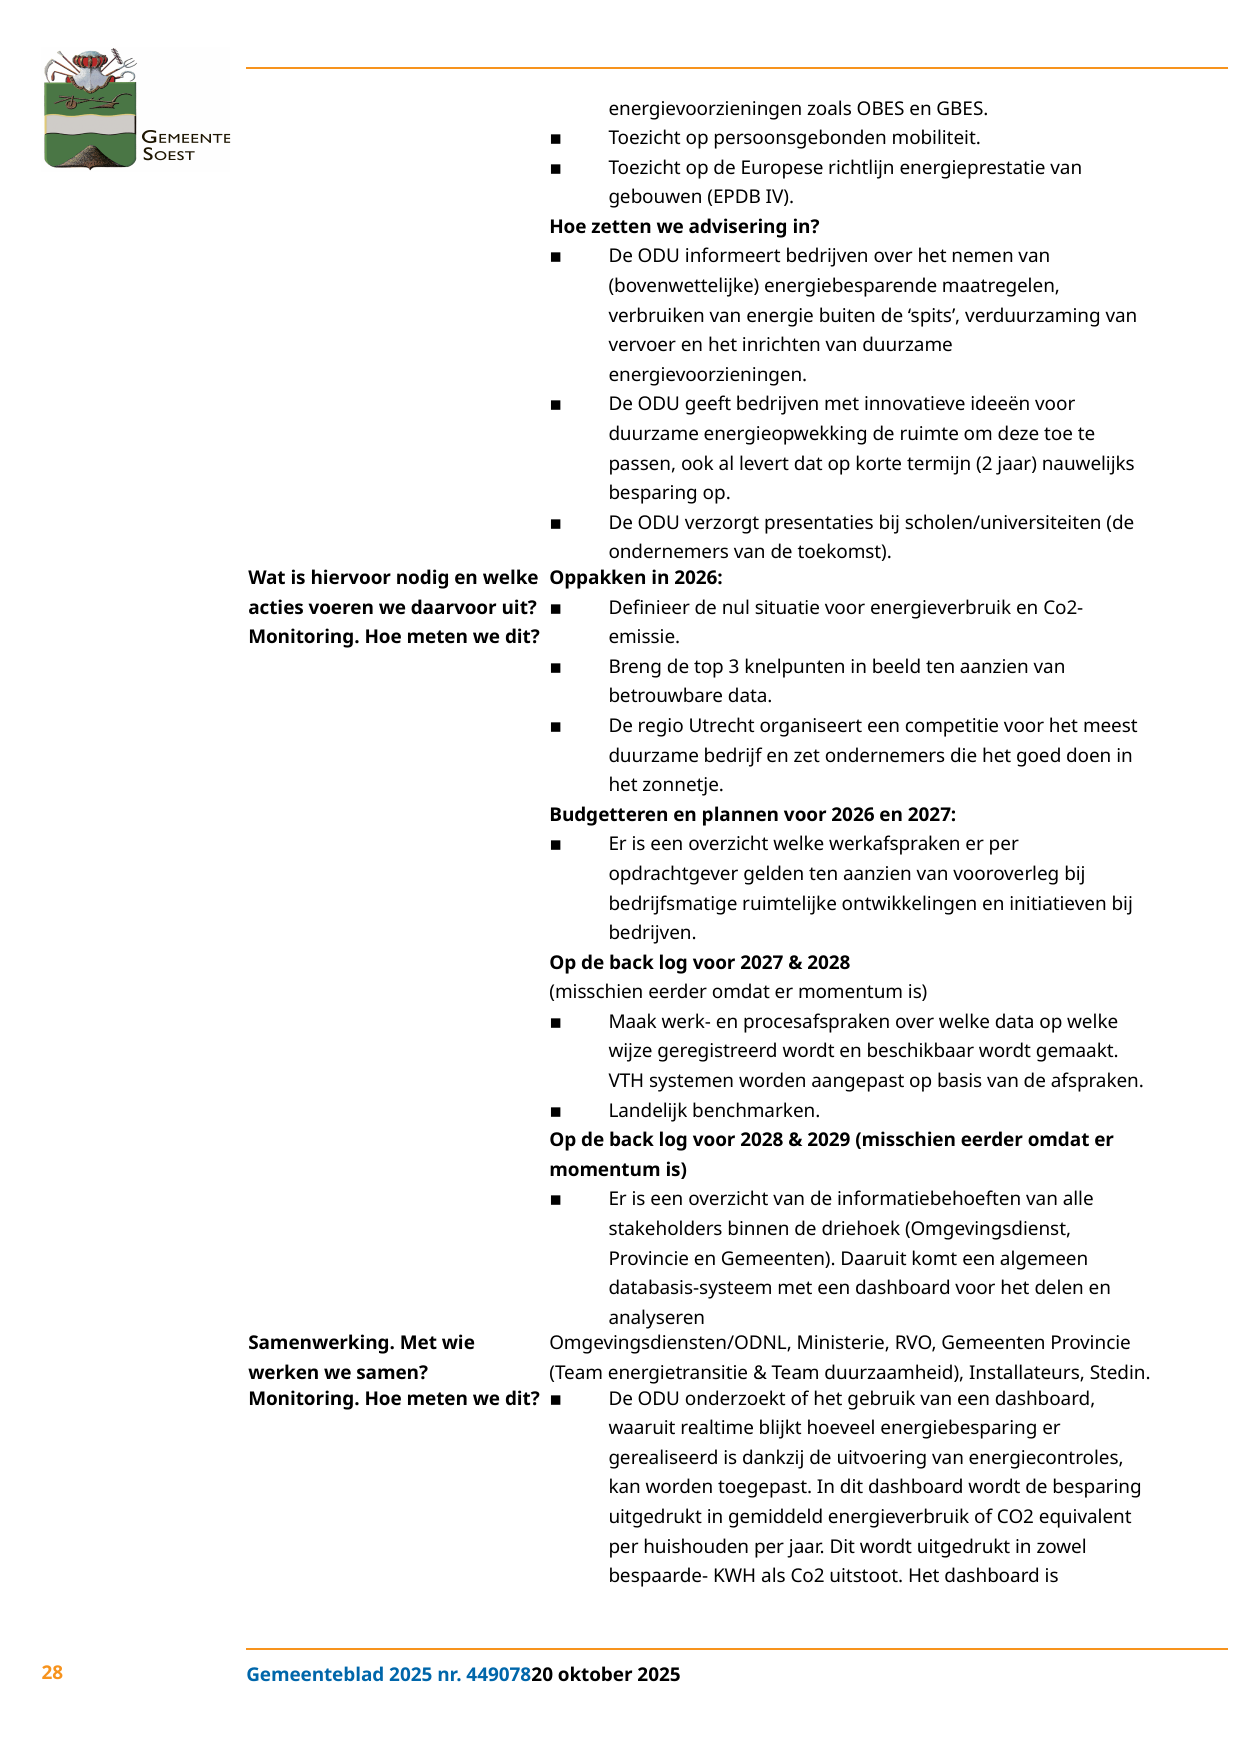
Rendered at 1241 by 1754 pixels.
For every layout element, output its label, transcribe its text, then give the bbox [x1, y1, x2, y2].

table_cell Samenwerking. Met wie werken we samen? [248, 1330, 549, 1385]
table_cell Wat is hiervoor nodig en welke acties voeren we daarvoor uit? Monitoring. Hoe meten we dit? [248, 564, 549, 1329]
table_cell Omgevingsdiensten/ODNL, Ministerie, RVO, Gemeenten Provincie (Team energietransitie & Team duurzaamheid), Installateurs, Stedin. [549, 1330, 1152, 1385]
table_cell energievoorzieningen zoals OBES en GBES. Toezicht op persoonsgebonden mobiliteit. Toezicht op de Europese richtlijn energieprestatie van gebouwen (EPDB IV). Hoe zetten we advisering in? De ODU informeert bedrijven over het nemen van (bovenwettelijke) energiebesparende maatregelen, verbruiken van energie buiten de ‘spits’, verduurzaming van vervoer en het inrichten van duurzame energievoorzieningen. De ODU geeft bedrijven met innovatieve ideeën voor duurzame energieopwekking de ruimte om deze toe te passen, ook al levert dat op korte termijn (2 jaar) nauwelijks besparing op. De ODU verzorgt presentaties bij scholen/universiteiten (de ondernemers van de toekomst). [549, 95, 1152, 564]
table_cell Monitoring. Hoe meten we dit? [248, 1385, 549, 1588]
table_cell Oppakken in 2026: Definieer de nul situatie voor energieverbruik en Co2- emissie. Breng de top 3 knelpunten in beeld ten aanzien van betrouwbare data. De regio Utrecht organiseert een competitie voor het meest duurzame bedrijf en zet ondernemers die het goed doen in het zonnetje. Budgetteren en plannen voor 2026 en 2027: Er is een overzicht welke werkafspraken er per opdrachtgever gelden ten aanzien van vooroverleg bij bedrijfsmatige ruimtelijke ontwikkelingen en initiatieven bij bedrijven. Op de back log voor 2027 & 2028 (misschien eerder omdat er momentum is) Maak werk- en procesafspraken over welke data op welke wijze geregistreerd wordt en beschikbaar wordt gemaakt. VTH systemen worden aangepast op basis van de afspraken. Landelijk benchmarken. Op de back log voor 2028 & 2029 (misschien eerder omdat er momentum is) Er is een overzicht van de informatiebehoeften van alle stakeholders binnen de driehoek (Omgevingsdienst, Provincie en Gemeenten). Daaruit komt een algemeen databasis-systeem met een dashboard voor het delen en analyseren [549, 564, 1152, 1329]
table_cell De ODU onderzoekt of het gebruik van een dashboard, waaruit realtime blijkt hoeveel energiebesparing er gerealiseerd is dankzij de uitvoering van energiecontroles, kan worden toegepast. In dit dashboard wordt de besparing uitgedrukt in gemiddeld energieverbruik of CO2 equivalent per huishouden per jaar. Dit wordt uitgedrukt in zowel bespaarde- KWH als Co2 uitstoot. Het dashboard is [549, 1385, 1152, 1588]
picture [41, 47, 231, 172]
table_cell [248, 95, 549, 564]
